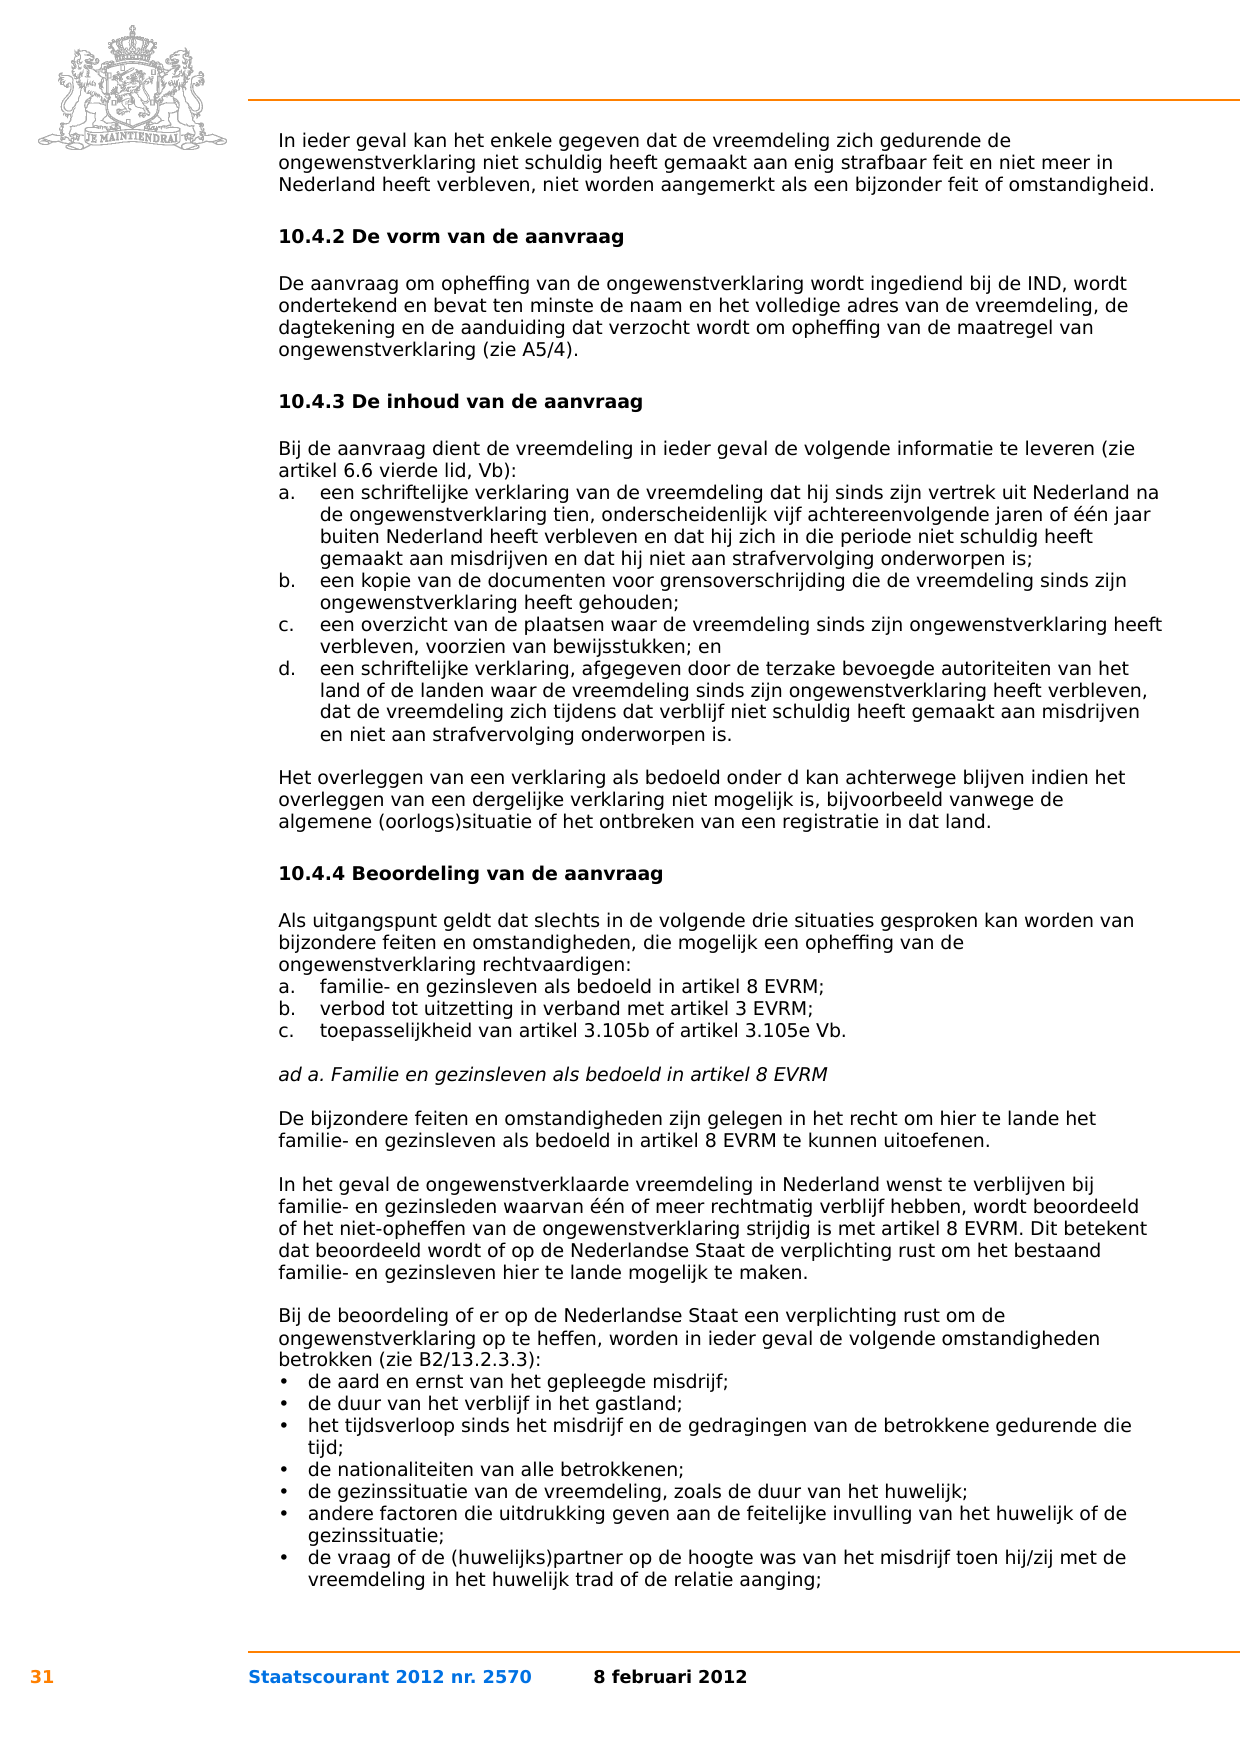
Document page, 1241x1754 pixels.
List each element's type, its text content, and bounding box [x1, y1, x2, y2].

text a. een schriftelijke verklaring van de vreemdeling dat hij sinds zijn vertrek uit Nederland na de ongewenstverklaring tien, onderscheidenlijk vijf achtereenvolgende jaren of één jaar buiten Nederland heeft verbleven en dat hij zich in die periode niet schuldig heeft gemaakt aan misdrijven en dat hij niet aan strafvervolging onderworpen is; [278, 482, 1163, 569]
text Bij de aanvraag dient de vreemdeling in ieder geval de volgende informatie te leveren (zie artikel 6.6 vierde lid, Vb): [278, 438, 1163, 482]
text De aanvraag om opheffing van de ongewenstverklaring wordt ingediend bij de IND, wordt ondertekend en bevat ten minste de naam en het volledige adres van de vreemdeling, de dagtekening en de aanduiding dat verzocht wordt om opheffing van de maatregel van ongewenstverklaring (zie A5/4). [278, 273, 1163, 361]
subtitle 10.4.3 De inhoud van de aanvraag [278, 391, 1163, 413]
text Als uitgangspunt geldt dat slechts in de volgende drie situaties gesproken kan worden van bijzondere feiten en omstandigheden, die mogelijk een opheffing van de ongewenstverklaring rechtvaardigen: [278, 910, 1163, 976]
text b. verbod tot uitzetting in verband met artikel 3 EVRM; [278, 998, 1163, 1020]
subtitle 10.4.4 Beoordeling van de aanvraag [278, 863, 1163, 885]
text c. toepasselijkheid van artikel 3.105b of artikel 3.105e Vb. [278, 1020, 1163, 1042]
text a. familie- en gezinsleven als bedoeld in artikel 8 EVRM; [278, 976, 1163, 998]
text Bij de beoordeling of er op de Nederlandse Staat een verplichting rust om de ongewenstverklaring op te heffen, worden in ieder geval de volgende omstandigheden betrokken (zie B2/13.2.3.3): [278, 1305, 1163, 1371]
text • het tijdsverloop sinds het misdrijf en de gedragingen van de betrokkene gedurende die tijd; [278, 1415, 1163, 1459]
text De bijzondere feiten en omstandigheden zijn gelegen in het recht om hier te lande het familie- en gezinsleven als bedoeld in artikel 8 EVRM te kunnen uitoefenen. [278, 1108, 1163, 1152]
text c. een overzicht van de plaatsen waar de vreemdeling sinds zijn ongewenstverklaring heeft verbleven, voorzien van bewijsstukken; en [278, 613, 1163, 657]
picture [38, 25, 227, 150]
text d. een schriftelijke verklaring, afgegeven door de terzake bevoegde autoriteiten van het land of de landen waar de vreemdeling sinds zijn ongewenstverklaring heeft verbleven, dat de vreemdeling zich tijdens dat verblijf niet schuldig heeft gemaakt aan misdrijven en niet aan strafvervolging onderworpen is. [278, 657, 1163, 745]
text • de nationaliteiten van alle betrokkenen; [278, 1459, 1163, 1481]
text • andere factoren die uitdrukking geven aan de feitelijke invulling van het huwelijk of de gezinssituatie; [278, 1503, 1163, 1547]
text • de aard en ernst van het gepleegde misdrijf; [278, 1371, 1163, 1393]
text • de duur van het verblijf in het gastland; [278, 1393, 1163, 1415]
subtitle 10.4.2 De vorm van de aanvraag [278, 226, 1163, 248]
text • de vraag of de (huwelijks)partner op de hoogte was van het misdrijf toen hij/zij met de vreemdeling in het huwelijk trad of de relatie aanging; [278, 1547, 1163, 1591]
text • de gezinssituatie van de vreemdeling, zoals de duur van het huwelijk; [278, 1481, 1163, 1503]
text b. een kopie van de documenten voor grensoverschrijding die de vreemdeling sinds zijn ongewenstverklaring heeft gehouden; [278, 569, 1163, 613]
subtitle ad a. Familie en gezinsleven als bedoeld in artikel 8 EVRM [278, 1064, 1163, 1086]
text Het overleggen van een verklaring als bedoeld onder d kan achterwege blijven indien het overleggen van een dergelijke verklaring niet mogelijk is, bijvoorbeeld vanwege de algemene (oorlogs)situatie of het ontbreken van een registratie in dat land. [278, 767, 1163, 833]
text In ieder geval kan het enkele gegeven dat de vreemdeling zich gedurende de ongewenstverklaring niet schuldig heeft gemaakt aan enig strafbaar feit en niet meer in Nederland heeft verbleven, niet worden aangemerkt als een bijzonder feit of omstandigheid. [278, 130, 1163, 196]
text In het geval de ongewenstverklaarde vreemdeling in Nederland wenst te verblijven bij familie- en gezinsleden waarvan één of meer rechtmatig verblijf hebben, wordt beoordeeld of het niet-opheffen van de ongewenstverklaring strijdig is met artikel 8 EVRM. Dit betekent dat beoordeeld wordt of op de Nederlandse Staat de verplichting rust om het bestaand familie- en gezinsleven hier te lande mogelijk te maken. [278, 1174, 1163, 1283]
